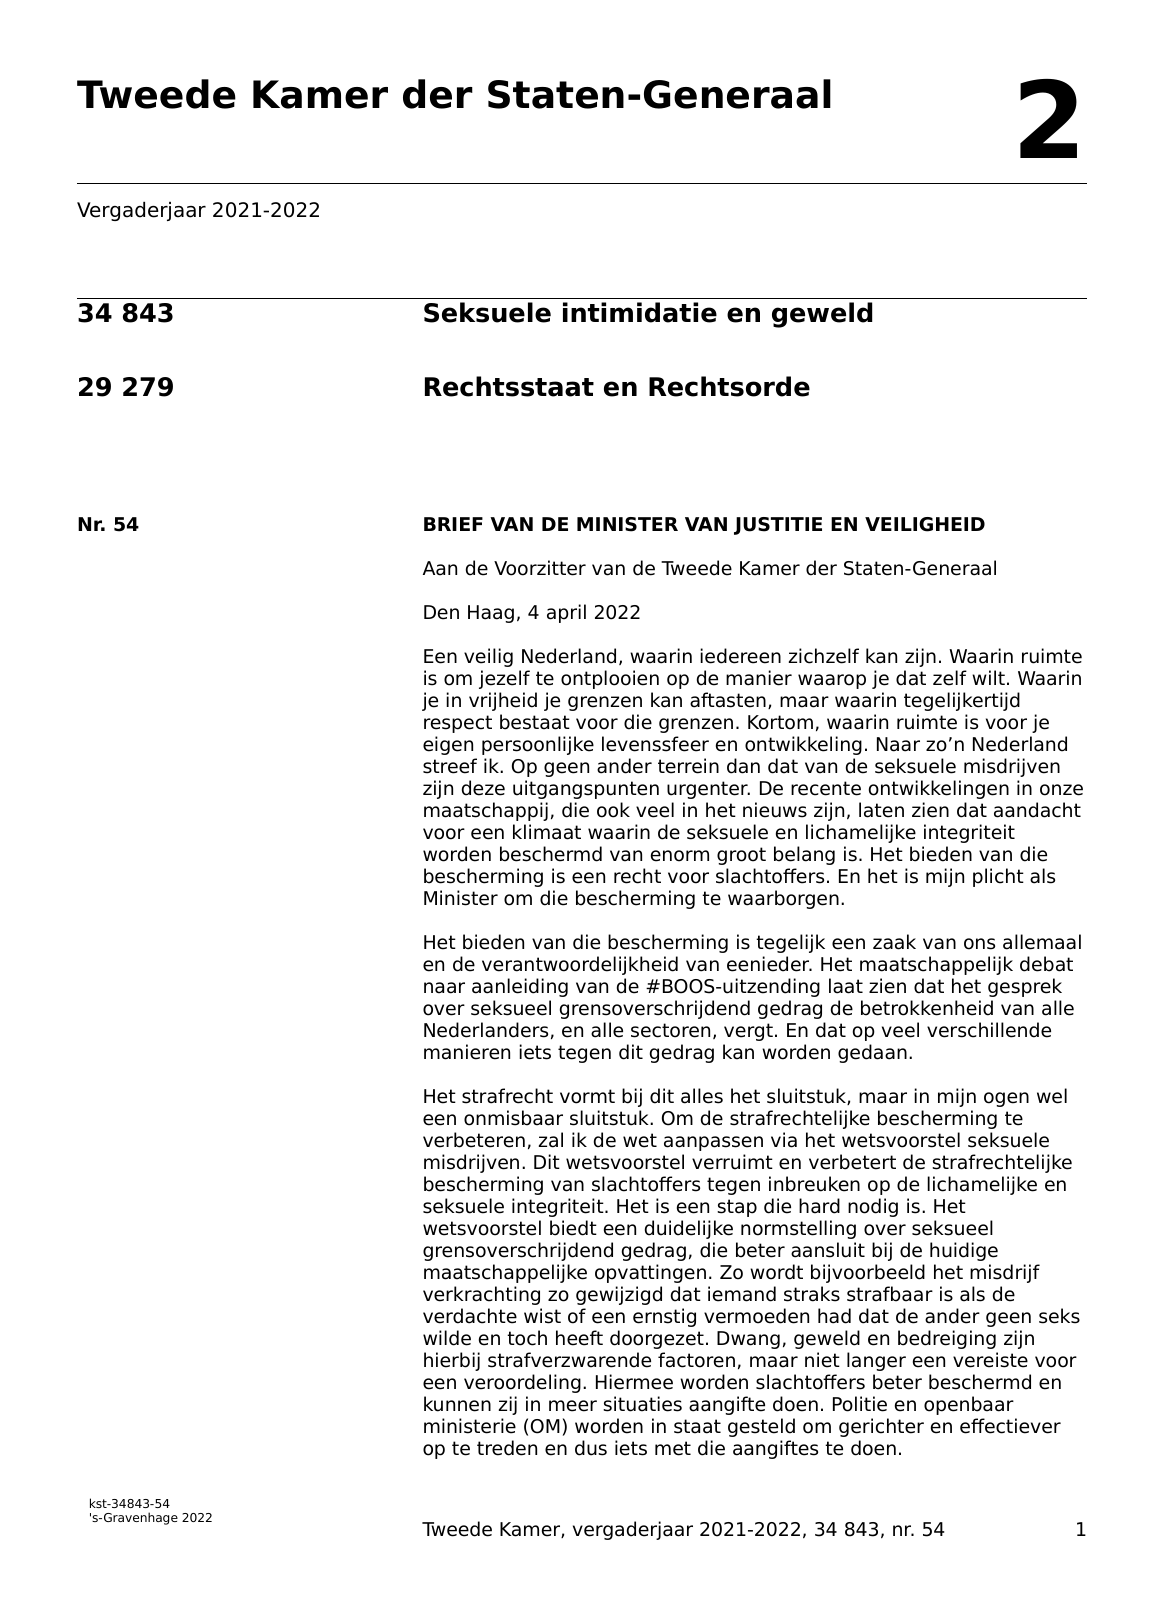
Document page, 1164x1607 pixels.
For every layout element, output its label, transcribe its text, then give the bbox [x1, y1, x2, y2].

text Het strafrecht vormt bij dit alles het sluitstuk, maar in mijn ogen wel een onmisbaar sluitstuk. Om de strafrechtelijke bescherming te verbeteren, zal ik de wet aanpassen via het wetsvoorstel seksuele misdrijven. Dit wetsvoorstel verruimt en verbetert de strafrechtelijke bescherming van slachtoffers tegen inbreuken op de lichamelijke en seksuele integriteit. Het is een stap die hard nodig is. Het wetsvoorstel biedt een duidelijke normstelling over seksueel grensoverschrijdend gedrag, die beter aansluit bij de huidige maatschappelijke opvattingen. Zo wordt bijvoorbeeld het misdrijf verkrachting zo gewijzigd dat iemand straks strafbaar is als de verdachte wist of een ernstig vermoeden had dat de ander geen seks wilde en toch heeft doorgezet. Dwang, geweld en bedreiging zijn hierbij strafverzwarende factoren, maar niet langer een vereiste voor een veroordeling. Hiermee worden slachtoffers beter beschermd en kunnen zij in meer situaties aangifte doen. Politie en openbaar ministerie (OM) worden in staat gesteld om gerichter en effectiever op te treden en dus iets met die aangiftes te doen. [422, 1086, 1087, 1460]
table_header 2 [886, 59, 1087, 183]
table_cell Vergaderjaar 2021-2022 [77, 184, 1087, 298]
text Een veilig Nederland, waarin iedereen zichzelf kan zijn. Waarin ruimte is om jezelf te ontplooien op de manier waarop je dat zelf wilt. Waarin je in vrijheid je grenzen kan aftasten, maar waarin tegelijkertijd respect bestaat voor die grenzen. Kortom, waarin ruimte is voor je eigen persoonlijke levenssfeer en ontwikkeling. Naar zo’n Nederland streef ik. Op geen ander terrein dan dat van de seksuele misdrijven zijn deze uitgangspunten urgenter. De recente ontwikkelingen in onze maatschappij, die ook veel in het nieuws zijn, laten zien dat aandacht voor een klimaat waarin de seksuele en lichamelijke integriteit worden beschermd van enorm groot belang is. Het bieden van die bescherming is een recht voor slachtoffers. En het is mijn plicht als Minister om die bescherming te waarborgen. [422, 646, 1087, 910]
text Aan de Voorzitter van de Tweede Kamer der Staten-Generaal [422, 558, 1087, 580]
subtitle 34 843 Seksuele intimidatie en geweld [77, 299, 1087, 329]
subtitle 29 279 Rechtsstaat en Rechtsorde [77, 373, 1087, 403]
text Het bieden van die bescherming is tegelijk een zaak van ons allemaal en de verantwoordelijkheid van eenieder. Het maatschappelijk debat naar aanleiding van de #BOOS-uitzending laat zien dat het gesprek over seksueel grensoverschrijdend gedrag de betrokkenheid van alle Nederlanders, en alle sectoren, vergt. En dat op veel verschillende manieren iets tegen dit gedrag kan worden gedaan. [422, 932, 1087, 1064]
table_header Tweede Kamer der Staten-Generaal [77, 59, 886, 183]
text kst-34843-54 [88, 1497, 323, 1511]
subtitle Nr. 54 BRIEF VAN DE MINISTER VAN JUSTITIE EN VEILIGHEID [77, 514, 1087, 536]
text Den Haag, 4 april 2022 [422, 602, 1087, 624]
text 's-Gravenhage 2022 [88, 1511, 323, 1525]
